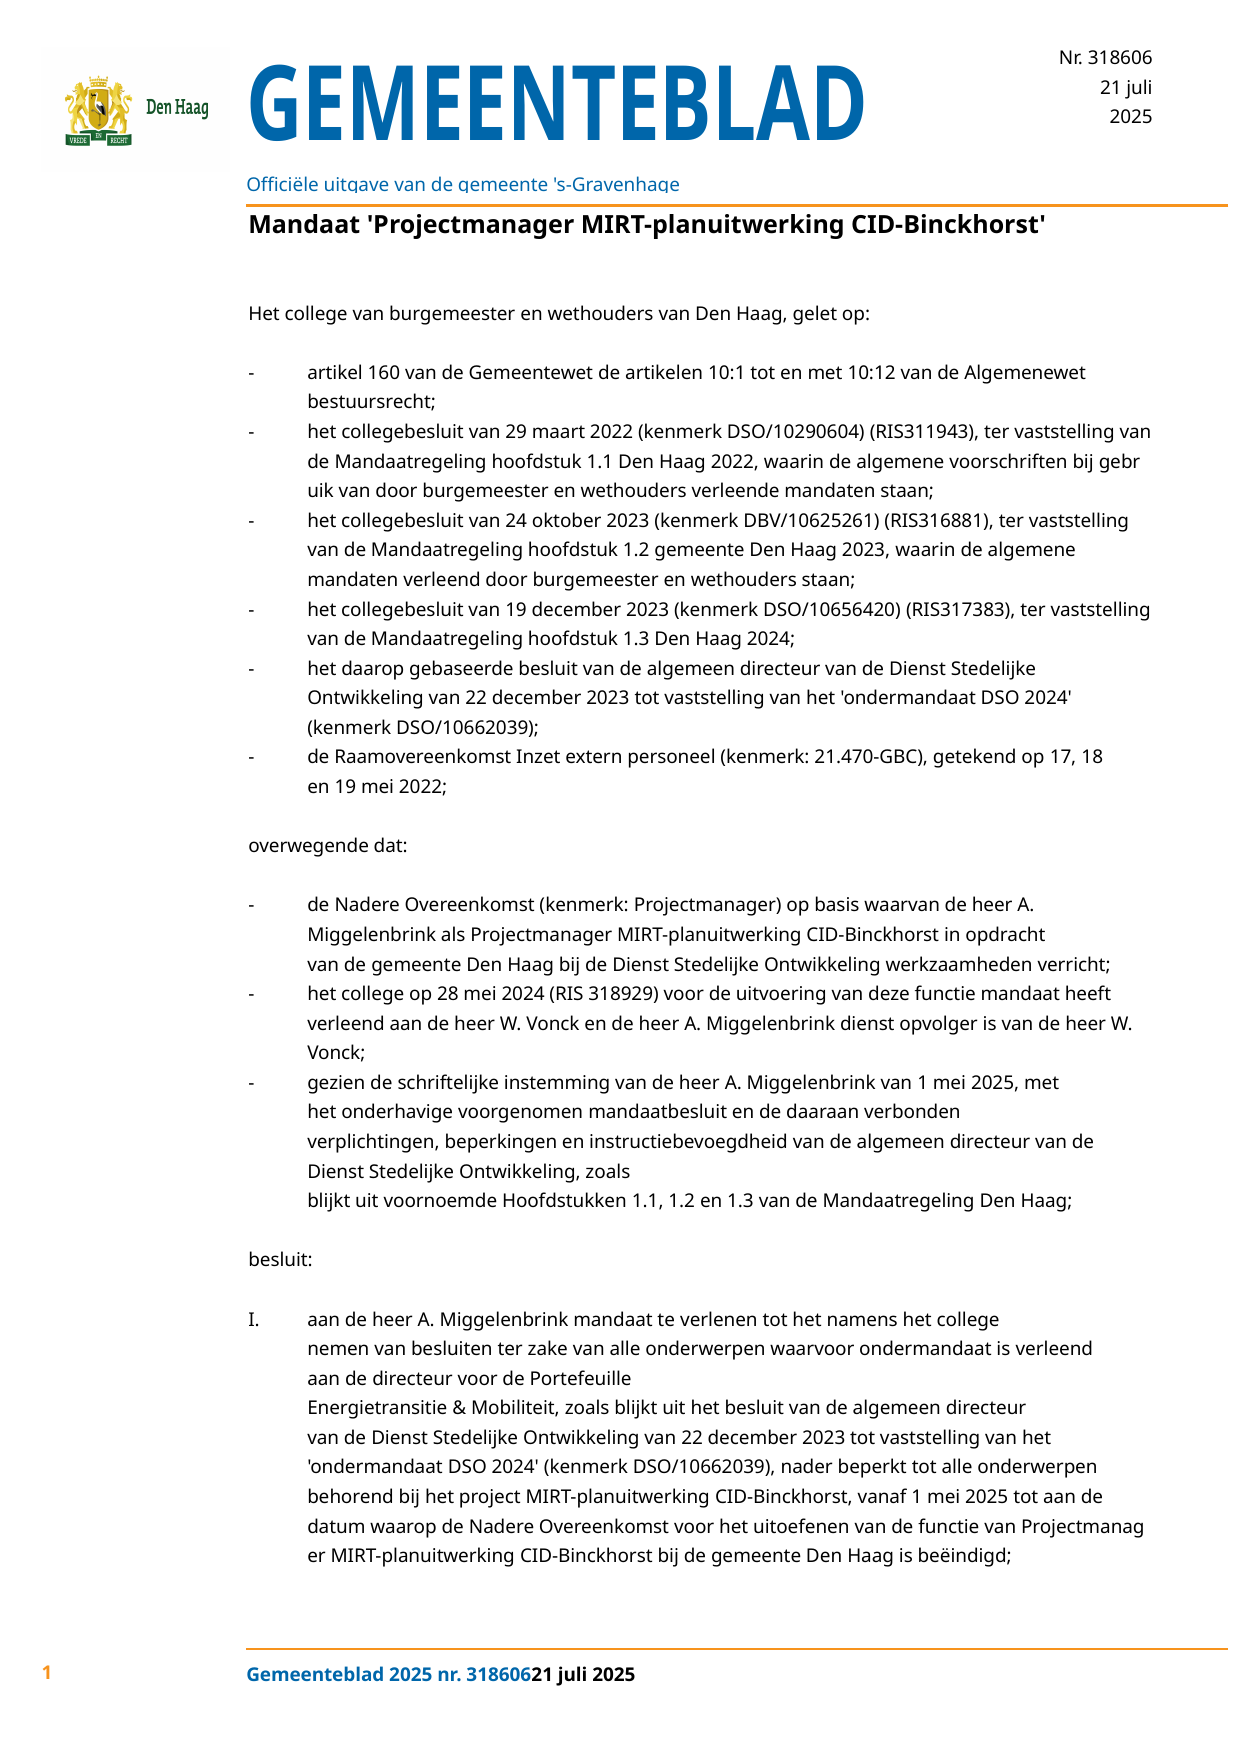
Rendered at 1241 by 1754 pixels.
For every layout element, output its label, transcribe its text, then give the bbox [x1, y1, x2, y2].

list het college op 28 mei 2024 (RIS 318929) voor de uitvoering van deze functie mandaat heeft verleend aan de heer W. Vonck en de heer A. Miggelenbrink dienst opvolger is van de heer W. Vonck; [248, 980, 1152, 1065]
text besluit: [248, 1247, 1152, 1272]
list het collegebesluit van 24 oktober 2023 (kenmerk DBV/10625261) (RIS316881), ter vaststelling van de Mandaatregeling hoofdstuk 1.2 gemeente Den Haag 2023, waarin de algemene mandaten verleend door burgemeester en wethouders staan; [248, 507, 1152, 592]
list de Nadere Overeenkomst (kenmerk: Projectmanager) op basis waarvan de heer A. Miggelenbrink als Projectmanager MIRT-planuitwerking CID-Binckhorst in opdracht van de gemeente Den Haag bij de Dienst Stedelijke Ontwikkeling werkzaamheden verricht; [248, 892, 1152, 976]
list artikel 160 van de Gemeentewet de artikelen 10:1 tot en met 10:12 van de Algemenewet bestuursrecht; [248, 359, 1152, 414]
list de Raamovereenkomst Inzet extern personeel (kenmerk: 21.470-GBC), getekend op 17, 18 en 19 mei 2022; [248, 744, 1152, 799]
list het collegebesluit van 29 maart 2022 (kenmerk DSO/10290604) (RIS311943), ter vaststelling van de Mandaatregeling hoofdstuk 1.1 Den Haag 2022, waarin de algemene voorschriften bij gebruik van door burgemeester en wethouders verleende mandaten staan; [248, 418, 1152, 503]
list gezien de schriftelijke instemming van de heer A. Miggelenbrink van 1 mei 2025, met het onderhavige voorgenomen mandaatbesluit en de daaraan verbonden verplichtingen, beperkingen en instructiebevoegdheid van de algemeen directeur van de Dienst Stedelijke Ontwikkeling, zoals blijkt uit voornoemde Hoofdstukken 1.1, 1.2 en 1.3 van de Mandaatregeling Den Haag; [248, 1069, 1152, 1213]
list het daarop gebaseerde besluit van de algemeen directeur van de Dienst Stedelijke Ontwikkeling van 22 december 2023 tot vaststelling van het 'ondermandaat DSO 2024' (kenmerk DSO/10662039); [248, 655, 1152, 740]
text Mandaat 'Projectmanager MIRT-planuitwerking CID-Binckhorst' [248, 207, 1152, 241]
picture [41, 47, 231, 172]
list aan de heer A. Miggelenbrink mandaat te verlenen tot het namens het college nemen van besluiten ter zake van alle onderwerpen waarvoor ondermandaat is verleend aan de directeur voor de Portefeuille Energietransitie & Mobiliteit, zoals blijkt uit het besluit van de algemeen directeur van de Dienst Stedelijke Ontwikkeling van 22 december 2023 tot vaststelling van het 'ondermandaat DSO 2024' (kenmerk DSO/10662039), nader beperkt tot alle onderwerpen behorend bij het project MIRT-planuitwerking CID-Binckhorst, vanaf 1 mei 2025 tot aan de datum waarop de Nadere Overeenkomst voor het uitoefenen van de functie van Projectmanager MIRT-planuitwerking CID-Binckhorst bij de gemeente Den Haag is beëindigd; [248, 1306, 1152, 1568]
text Het college van burgemeester en wethouders van Den Haag, gelet op: [248, 300, 1152, 326]
list het collegebesluit van 19 december 2023 (kenmerk DSO/10656420) (RIS317383), ter vaststelling van de Mandaatregeling hoofdstuk 1.3 Den Haag 2024; [248, 596, 1152, 651]
text overwegende dat: [248, 832, 1152, 858]
